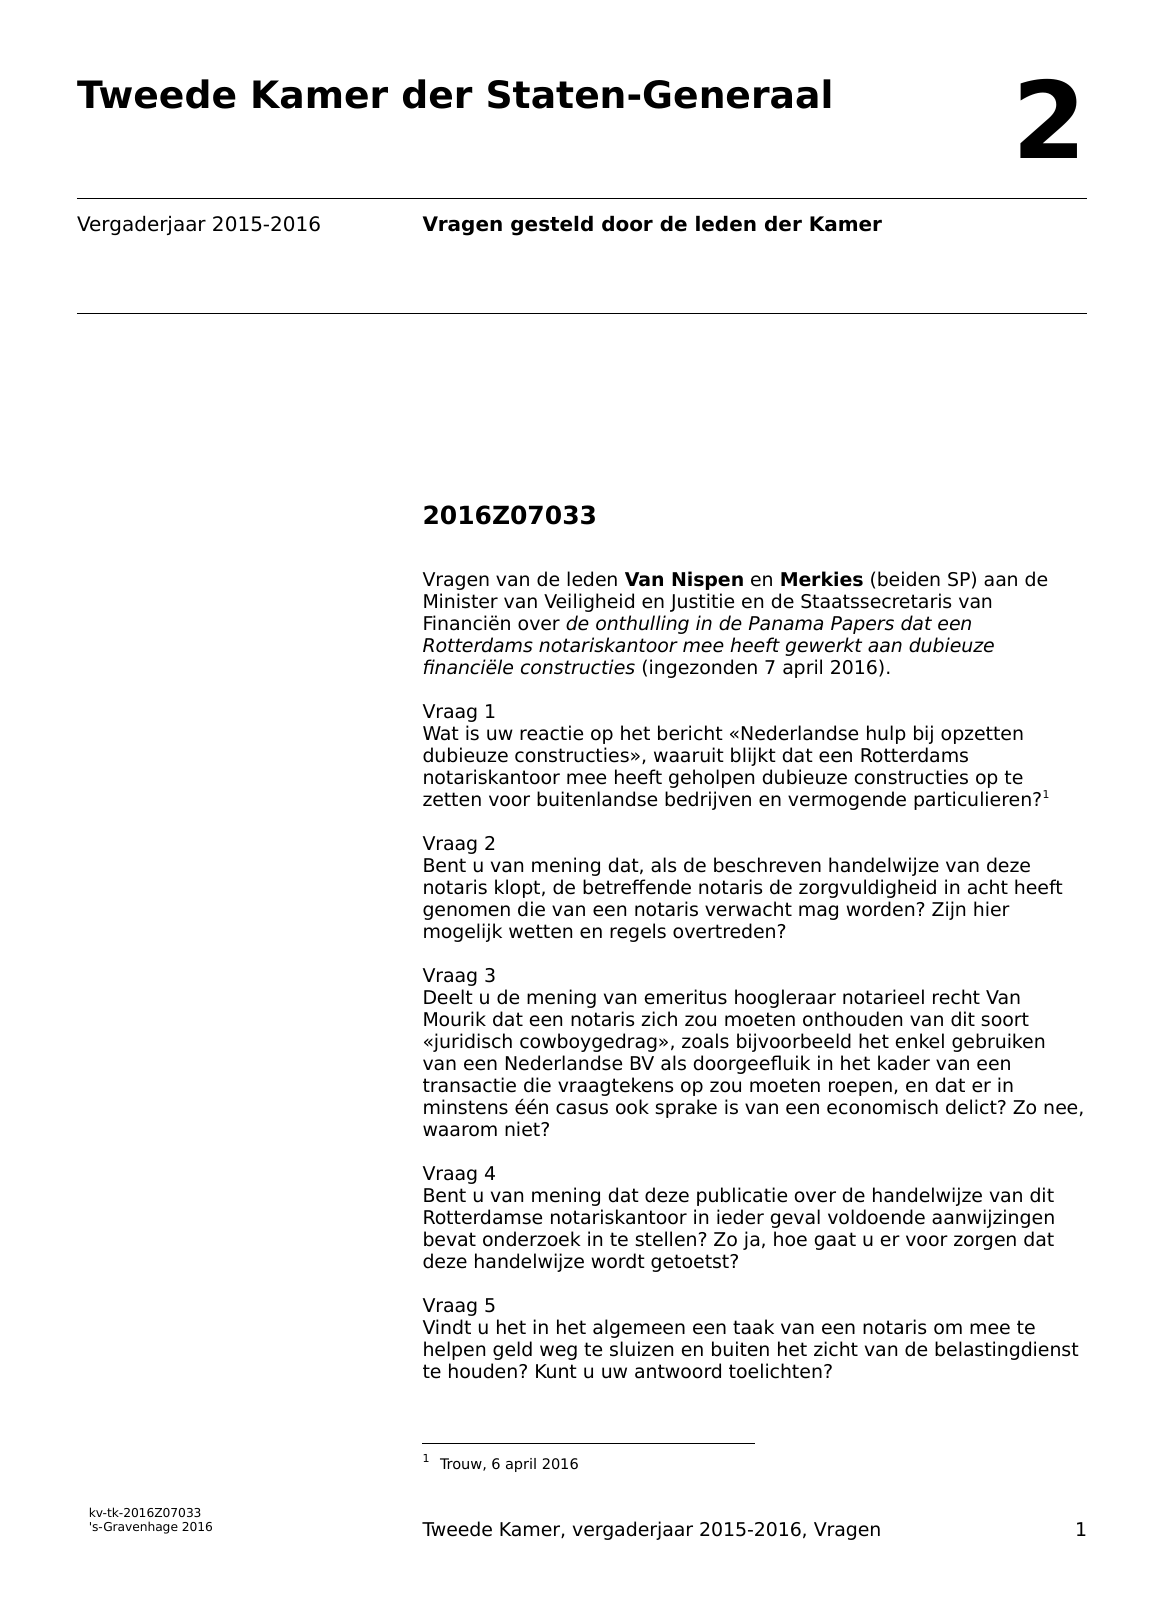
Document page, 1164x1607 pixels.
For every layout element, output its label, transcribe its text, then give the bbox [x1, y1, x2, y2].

text 2016Z07033 [422, 501, 1087, 531]
text Vraag 1 [422, 701, 1087, 723]
text Wat is uw reactie op het bericht «Nederlandse hulp bij opzetten dubieuze constructies», waaruit blijkt dat een Rotterdams notariskantoor mee heeft geholpen dubieuze constructies op te zetten voor buitenlandse bedrijven en vermogende particulieren? [422, 723, 1087, 811]
text Vraag 3 [422, 965, 1087, 987]
table_cell Vergaderjaar 2015-2016 [77, 199, 422, 313]
text Vraag 5 [422, 1295, 1087, 1317]
text kv-tk-2016Z07033 [88, 1506, 323, 1520]
text 's-Gravenhage 2016 [88, 1520, 323, 1534]
table_header Tweede Kamer der Staten-Generaal [77, 59, 886, 198]
text Bent u van mening dat, als de beschreven handelwijze van deze notaris klopt, de betreffende notaris de zorgvuldigheid in acht heeft genomen die van een notaris verwacht mag worden? Zijn hier mogelijk wetten en regels overtreden? [422, 855, 1087, 943]
text Vragen van de leden Van Nispen en Merkies (beiden SP) aan de Minister van Veiligheid en Justitie en de Staatssecretaris van Financiën over de onthulling in de Panama Papers dat een Rotterdams notariskantoor mee heeft gewerkt aan dubieuze financiële constructies (ingezonden 7 april 2016). [422, 569, 1087, 679]
table_header 2 [886, 59, 1087, 198]
text Trouw, 6 april 2016 [422, 1452, 1087, 1474]
text Vindt u het in het algemeen een taak van een notaris om mee te helpen geld weg te sluizen en buiten het zicht van de belastingdienst te houden? Kunt u uw antwoord toelichten? [422, 1317, 1087, 1383]
text Bent u van mening dat deze publicatie over de handelwijze van dit Rotterdamse notariskantoor in ieder geval voldoende aanwijzingen bevat onderzoek in te stellen? Zo ja, hoe gaat u er voor zorgen dat deze handelwijze wordt getoetst? [422, 1185, 1087, 1273]
table_cell Vragen gesteld door de leden der Kamer [422, 199, 1087, 313]
text Deelt u de mening van emeritus hoogleraar notarieel recht Van Mourik dat een notaris zich zou moeten onthouden van dit soort «juridisch cowboygedrag», zoals bijvoorbeeld het enkel gebruiken van een Nederlandse BV als doorgeefluik in het kader van een transactie die vraagtekens op zou moeten roepen, en dat er in minstens één casus ook sprake is van een economisch delict? Zo nee, waarom niet? [422, 987, 1087, 1141]
text Vraag 4 [422, 1163, 1087, 1185]
text Vraag 2 [422, 833, 1087, 855]
